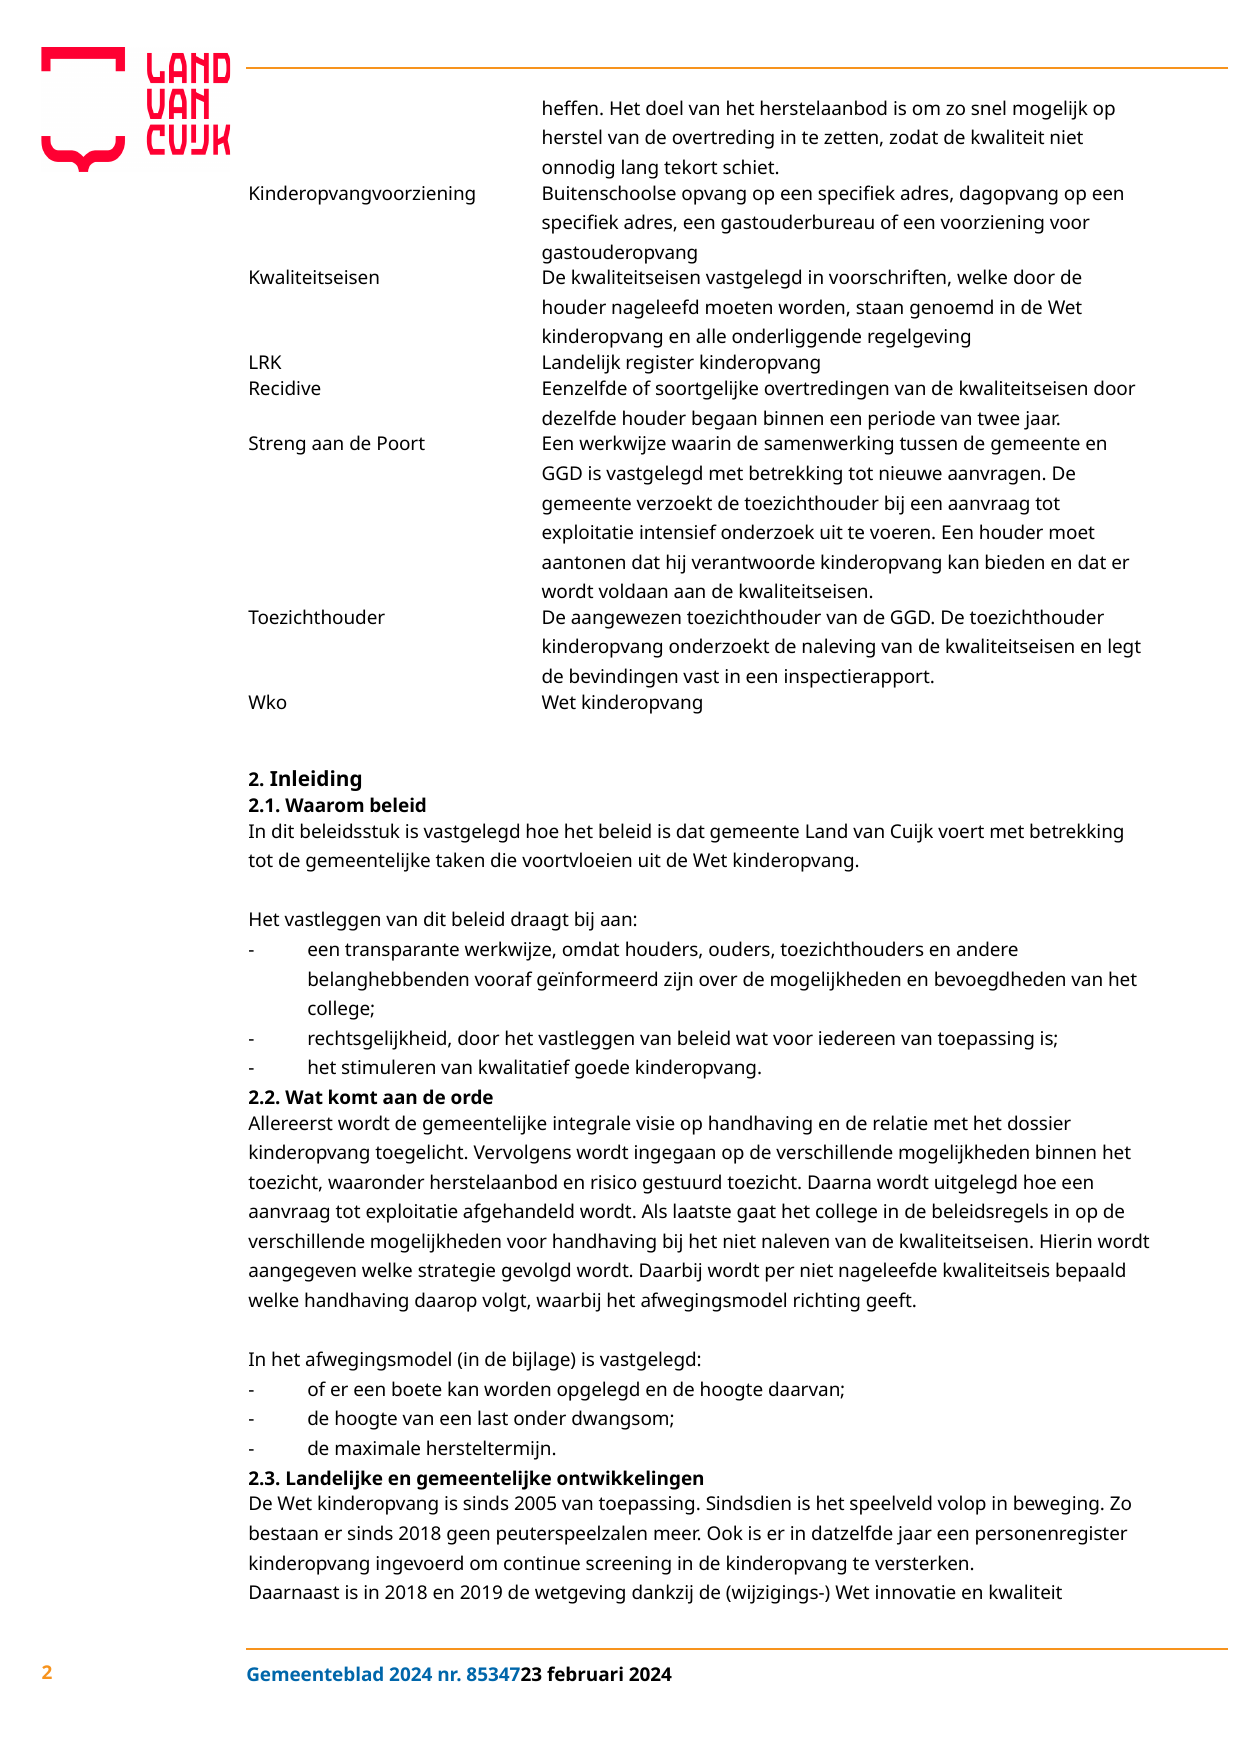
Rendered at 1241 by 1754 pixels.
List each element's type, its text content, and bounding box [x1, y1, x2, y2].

list of er een boete kan worden opgelegd en de hoogte daarvan; [248, 1376, 1152, 1402]
list de maximale hersteltermijn. [248, 1435, 1152, 1461]
text 2.3. Landelijke en gemeentelijke ontwikkelingen [248, 1465, 1152, 1491]
text De Wet kinderopvang is sinds 2005 van toepassing. Sindsdien is het speelveld volop in beweging. Zo bestaan er sinds 2018 geen peuterspeelzalen meer. Ook is er in datzelfde jaar een personenregister kinderopvang ingevoerd om continue screening in de kinderopvang te versterken. [248, 1491, 1152, 1575]
table_cell heffen. Het doel van het herstelaanbod is om zo snel mogelijk op herstel van de overtreding in te zetten, zodat de kwaliteit niet onnodig lang tekort schiet. [541, 95, 1152, 180]
table_cell Eenzelfde of soortgelijke overtredingen van de kwaliteitseisen door dezelfde houder begaan binnen een periode van twee jaar. [541, 375, 1152, 431]
text 2.2. Wat komt aan de orde [248, 1084, 1152, 1110]
text Allereerst wordt de gemeentelijke integrale visie op handhaving en de relatie met het dossier kinderopvang toegelicht. Vervolgens wordt ingegaan op de verschillende mogelijkheden binnen het toezicht, waaronder herstelaanbod en risico gestuurd toezicht. Daarna wordt uitgelegd hoe een aanvraag tot exploitatie afgehandeld wordt. Als laatste gaat het college in de beleidsregels in op de verschillende mogelijkheden voor handhaving bij het niet naleven van de kwaliteitseisen. Hierin wordt aangegeven welke strategie gevolgd wordt. Daarbij wordt per niet nageleefde kwaliteitseis bepaald welke handhaving daarop volgt, waarbij het afwegingsmodel richting geeft. [248, 1110, 1152, 1313]
text In dit beleidsstuk is vastgelegd hoe het beleid is dat gemeente Land van Cuijk voert met betrekking tot de gemeentelijke taken die voortvloeien uit de Wet kinderopvang. [248, 818, 1152, 873]
text Het vastleggen van dit beleid draagt bij aan: [248, 907, 1152, 932]
table_cell De kwaliteitseisen vastgelegd in voorschriften, welke door de houder nageleefd moeten worden, staan genoemd in de Wet kinderopvang en alle onderliggende regelgeving [541, 265, 1152, 349]
text In het afwegingsmodel (in de bijlage) is vastgelegd: [248, 1346, 1152, 1372]
list rechtsgelijkheid, door het vastleggen van beleid wat voor iedereen van toepassing is; [248, 1025, 1152, 1051]
list het stimuleren van kwalitatief goede kinderopvang. [248, 1054, 1152, 1080]
text 2.1. Waarom beleid [248, 792, 1152, 818]
table_cell LRK [248, 350, 541, 375]
table_cell Wet kinderopvang [541, 689, 1152, 715]
table_cell Recidive [248, 375, 541, 431]
table_cell Streng aan de Poort [248, 431, 541, 604]
table_cell Buitenschoolse opvang op een specifiek adres, dagopvang op een specifiek adres, een gastouderbureau of een voorziening voor gastouderopvang [541, 180, 1152, 264]
text 2. Inleiding [248, 764, 1152, 792]
table_cell Kwaliteitseisen [248, 265, 541, 349]
list de hoogte van een last onder dwangsom; [248, 1406, 1152, 1431]
table_cell Kinderopvangvoorziening [248, 180, 541, 264]
list een transparante werkwijze, omdat houders, ouders, toezichthouders en andere belanghebbenden vooraf geïnformeerd zijn over de mogelijkheden en bevoegdheden van het college; [248, 936, 1152, 1021]
table_cell Een werkwijze waarin de samenwerking tussen de gemeente en GGD is vastgelegd met betrekking tot nieuwe aanvragen. De gemeente verzoekt de toezichthouder bij een aanvraag tot exploitatie intensief onderzoek uit te voeren. Een houder moet aantonen dat hij verantwoorde kinderopvang kan bieden en dat er wordt voldaan aan de kwaliteitseisen. [541, 431, 1152, 604]
table_cell Toezichthouder [248, 604, 541, 689]
table_cell Landelijk register kinderopvang [541, 350, 1152, 375]
table_cell De aangewezen toezichthouder van de GGD. De toezichthouder kinderopvang onderzoekt de naleving van de kwaliteitseisen en legt de bevindingen vast in een inspectierapport. [541, 604, 1152, 689]
picture [41, 47, 231, 172]
table_cell Wko [248, 689, 541, 715]
table_cell [248, 95, 541, 180]
text Daarnaast is in 2018 en 2019 de wetgeving dankzij de (wijzigings-) Wet innovatie en kwaliteit [248, 1579, 1152, 1605]
